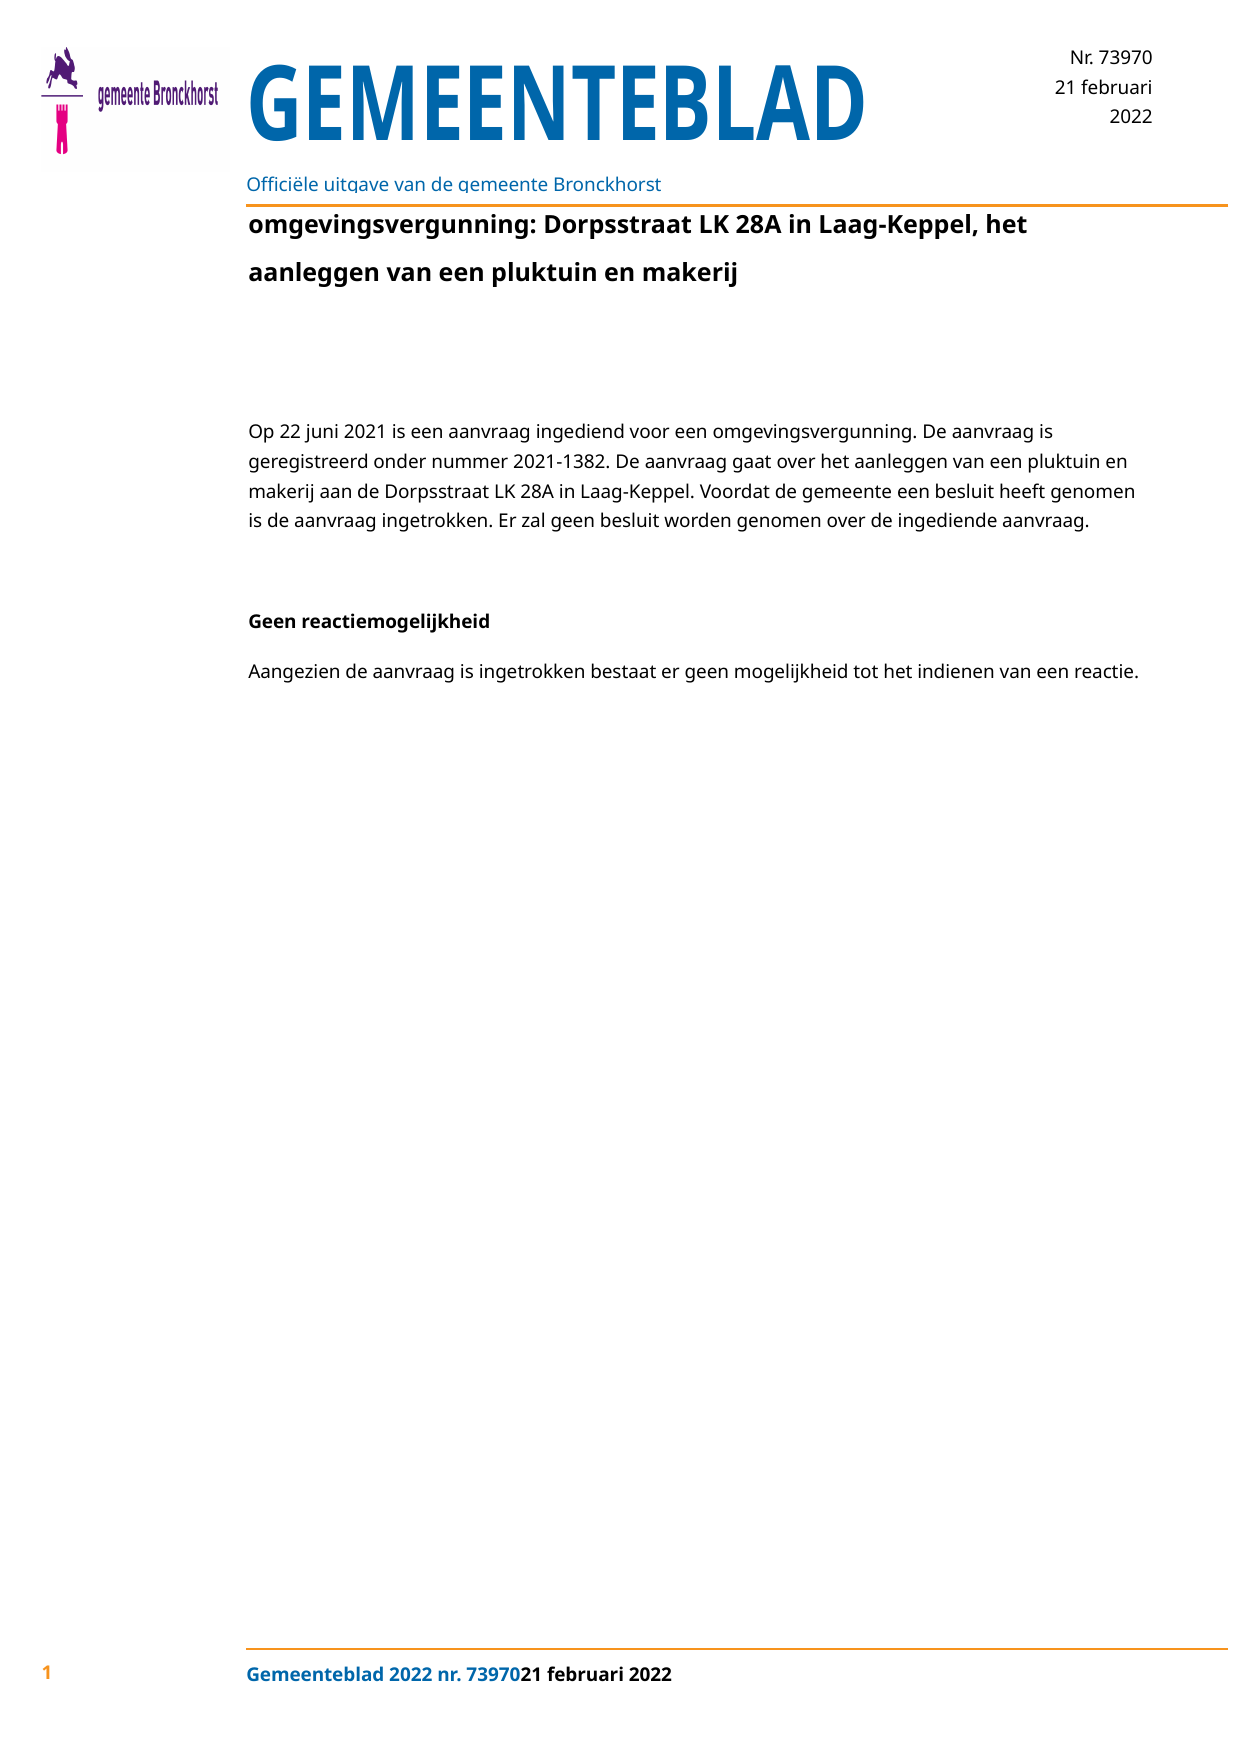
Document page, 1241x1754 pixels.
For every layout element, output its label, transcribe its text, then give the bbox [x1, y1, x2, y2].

picture [41, 47, 231, 172]
text Aangezien de aanvraag is ingetrokken bestaat er geen mogelijkheid tot het indienen van een reactie. [248, 659, 1152, 684]
text Op 22 juni 2021 is een aanvraag ingediend voor een omgevingsvergunning. De aanvraag is geregistreerd onder nummer 2021-1382. De aanvraag gaat over het aanleggen van een pluktuin en makerij aan de Dorpsstraat LK 28A in Laag-Keppel. Voordat de gemeente een besluit heeft genomen is de aanvraag ingetrokken. Er zal geen besluit worden genomen over de ingediende aanvraag. [248, 419, 1152, 533]
text Geen reactiemogelijkheid [248, 608, 1152, 634]
text omgevingsvergunning: Dorpsstraat LK 28A in Laag-Keppel, het aanleggen van een pluktuin en makerij [248, 207, 1152, 288]
